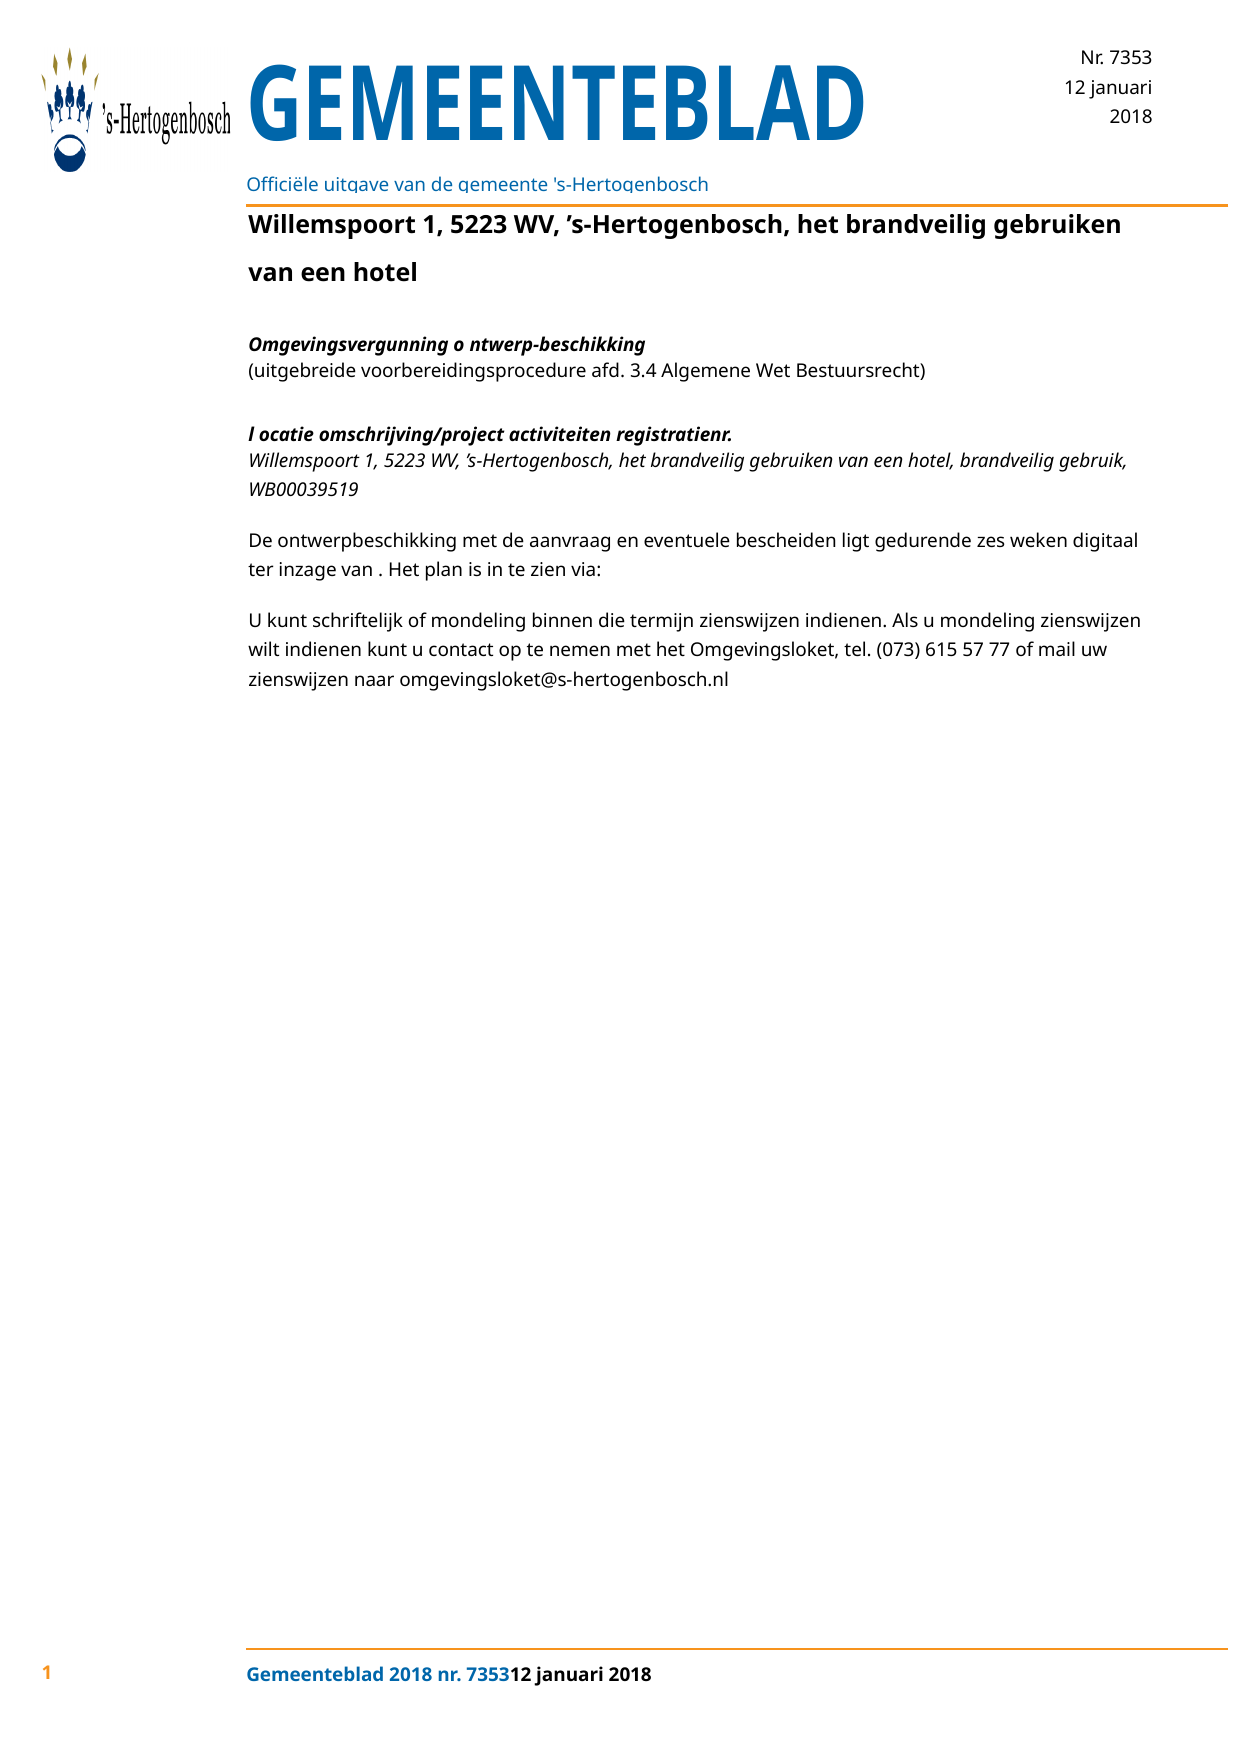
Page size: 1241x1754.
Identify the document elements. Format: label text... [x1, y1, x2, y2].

text Willemspoort 1, 5223 WV, ’s-Hertogenbosch, het brandveilig gebruiken van een hotel, brandveilig gebruik, WB00039519 [248, 447, 1152, 502]
text Omgevingsvergunning o ntwerp-beschikking [248, 331, 1152, 357]
text l ocatie omschrijving/project activiteiten registratienr. [248, 421, 1152, 447]
picture [41, 47, 231, 172]
text U kunt schriftelijk of mondeling binnen die termijn zienswijzen indienen. Als u mondeling zienswijzen wilt indienen kunt u contact op te nemen met het Omgevingsloket, tel. (073) 615 57 77 of mail uw zienswijzen naar omgevingsloket@s-hertogenbosch.nl [248, 607, 1152, 692]
text De ontwerpbeschikking met de aanvraag en eventuele bescheiden ligt gedurende zes weken digitaal ter inzage van . Het plan is in te zien via: [248, 527, 1152, 582]
text (uitgebreide voorbereidingsprocedure afd. 3.4 Algemene Wet Bestuursrecht) [248, 357, 1152, 383]
text Willemspoort 1, 5223 WV, ’s-Hertogenbosch, het brandveilig gebruiken van een hotel [248, 207, 1152, 288]
